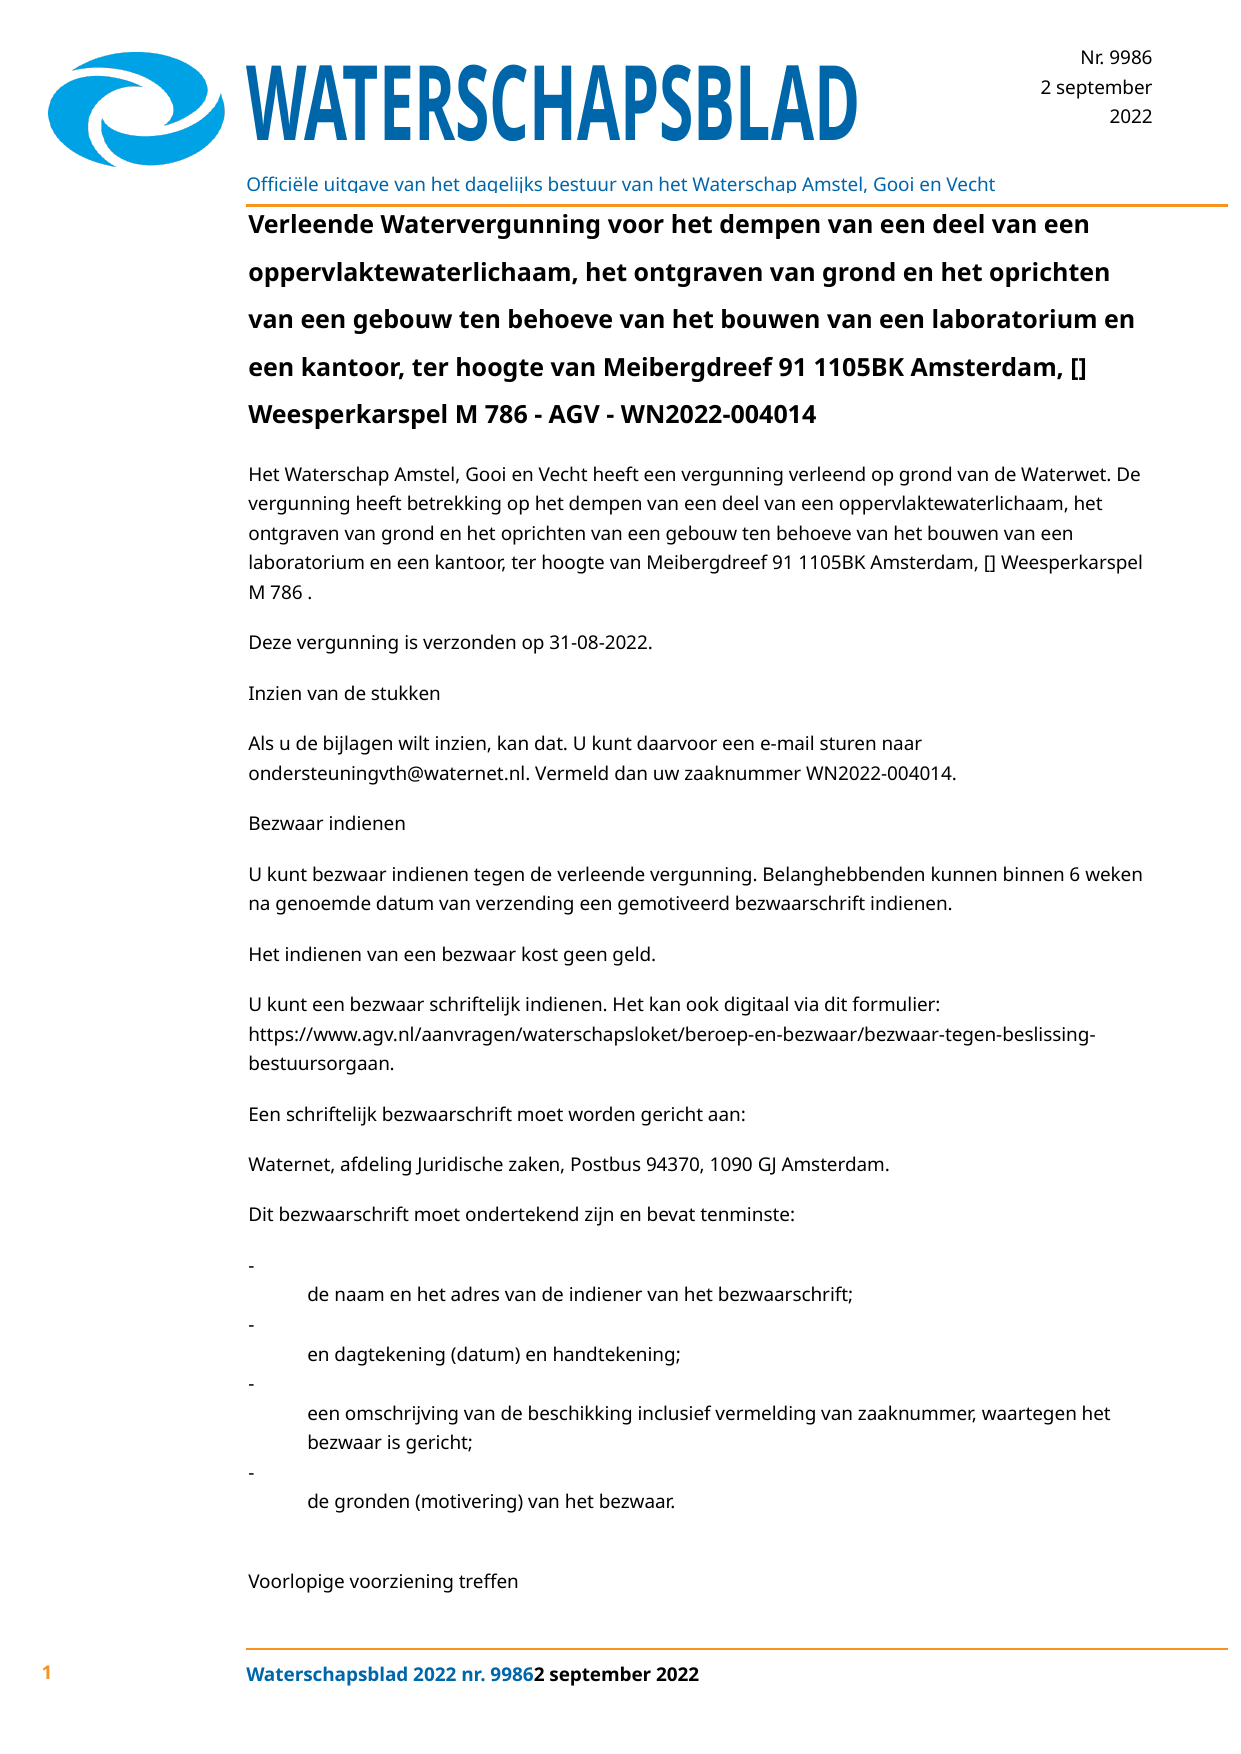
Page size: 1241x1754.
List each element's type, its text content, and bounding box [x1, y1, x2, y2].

text Voorlopige voorziening treffen [248, 1569, 1152, 1594]
list en dagtekening (datum) en handtekening; [248, 1341, 1152, 1366]
text Dit bezwaarschrift moet ondertekend zijn en bevat tenminste: [248, 1202, 1152, 1227]
text Verleende Watervergunning voor het dempen van een deel van een oppervlaktewaterlichaam, het ontgraven van grond en het oprichten van een gebouw ten behoeve van het bouwen van een laboratorium en een kantoor, ter hoogte van Meibergdreef 91 1105BK Amsterdam, [] Weesperkarspel M 786 - AGV - WN2022-004014 [248, 207, 1152, 431]
text U kunt bezwaar indienen tegen de verleende vergunning. Belanghebbenden kunnen binnen 6 weken na genoemde datum van verzending een gemotiveerd bezwaarschrift indienen. [248, 861, 1152, 916]
text Bezwaar indienen [248, 810, 1152, 836]
text Het indienen van een bezwaar kost geen geld. [248, 941, 1152, 966]
text Een schriftelijk bezwaarschrift moet worden gericht aan: [248, 1101, 1152, 1126]
picture [41, 47, 231, 172]
list een omschrijving van de beschikking inclusief vermelding van zaaknummer, waartegen het bezwaar is gericht; [248, 1400, 1152, 1455]
list de gronden (motivering) van het bezwaar. [248, 1489, 1152, 1514]
text Waternet, afdeling Juridische zaken, Postbus 94370, 1090 GJ Amsterdam. [248, 1151, 1152, 1177]
list de naam en het adres van de indiener van het bezwaarschrift; [248, 1282, 1152, 1307]
text Deze vergunning is verzonden op 31-08-2022. [248, 629, 1152, 655]
text Het Waterschap Amstel, Gooi en Vecht heeft een vergunning verleend op grond van de Waterwet. De vergunning heeft betrekking op het dempen van een deel van een oppervlaktewaterlichaam, het ontgraven van grond en het oprichten van een gebouw ten behoeve van het bouwen van een laboratorium en een kantoor, ter hoogte van Meibergdreef 91 1105BK Amsterdam, [] Weesperkarspel M 786 . [248, 461, 1152, 605]
text Als u de bijlagen wilt inzien, kan dat. U kunt daarvoor een e-mail sturen naar ondersteuningvth@waternet.nl. Vermeld dan uw zaaknummer WN2022-004014. [248, 730, 1152, 786]
text Inzien van de stukken [248, 680, 1152, 706]
text U kunt een bezwaar schriftelijk indienen. Het kan ook digitaal via dit formulier: https://www.agv.nl/aanvragen/waterschapsloket/beroep-en-bezwaar/bezwaar-tegen-beslissing-bestuursorgaan. [248, 991, 1152, 1076]
